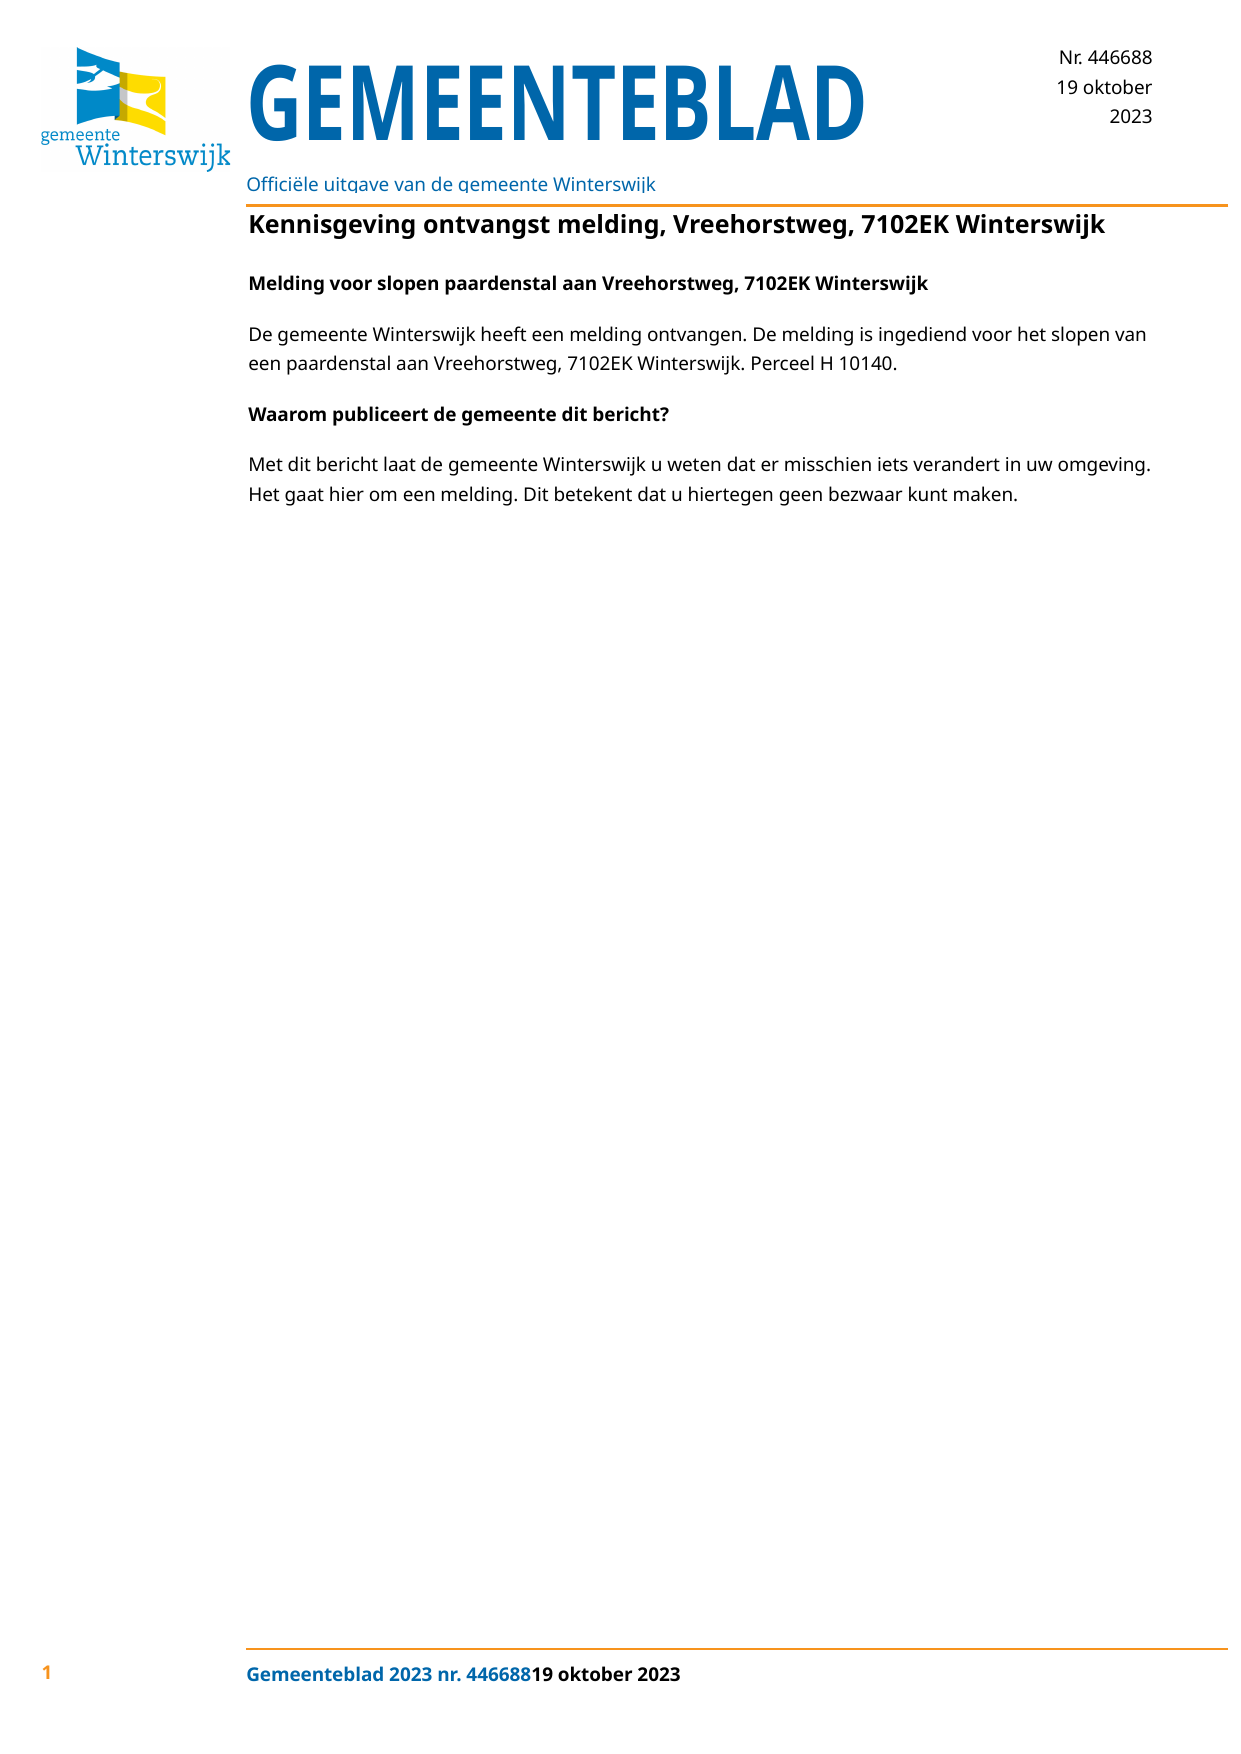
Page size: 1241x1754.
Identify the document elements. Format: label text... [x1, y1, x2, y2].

text Met dit bericht laat de gemeente Winterswijk u weten dat er misschien iets verandert in uw omgeving. Het gaat hier om een melding. Dit betekent dat u hiertegen geen bezwaar kunt maken. [248, 451, 1152, 506]
text Waarom publiceert de gemeente dit bericht? [248, 401, 1152, 426]
text De gemeente Winterswijk heeft een melding ontvangen. De melding is ingediend voor het slopen van een paardenstal aan Vreehorstweg, 7102EK Winterswijk. Perceel H 10140. [248, 321, 1152, 376]
text Kennisgeving ontvangst melding, Vreehorstweg, 7102EK Winterswijk [248, 207, 1152, 241]
text Melding voor slopen paardenstal aan Vreehorstweg, 7102EK Winterswijk [248, 270, 1152, 296]
picture [41, 47, 231, 172]
picture [225, 153, 231, 162]
